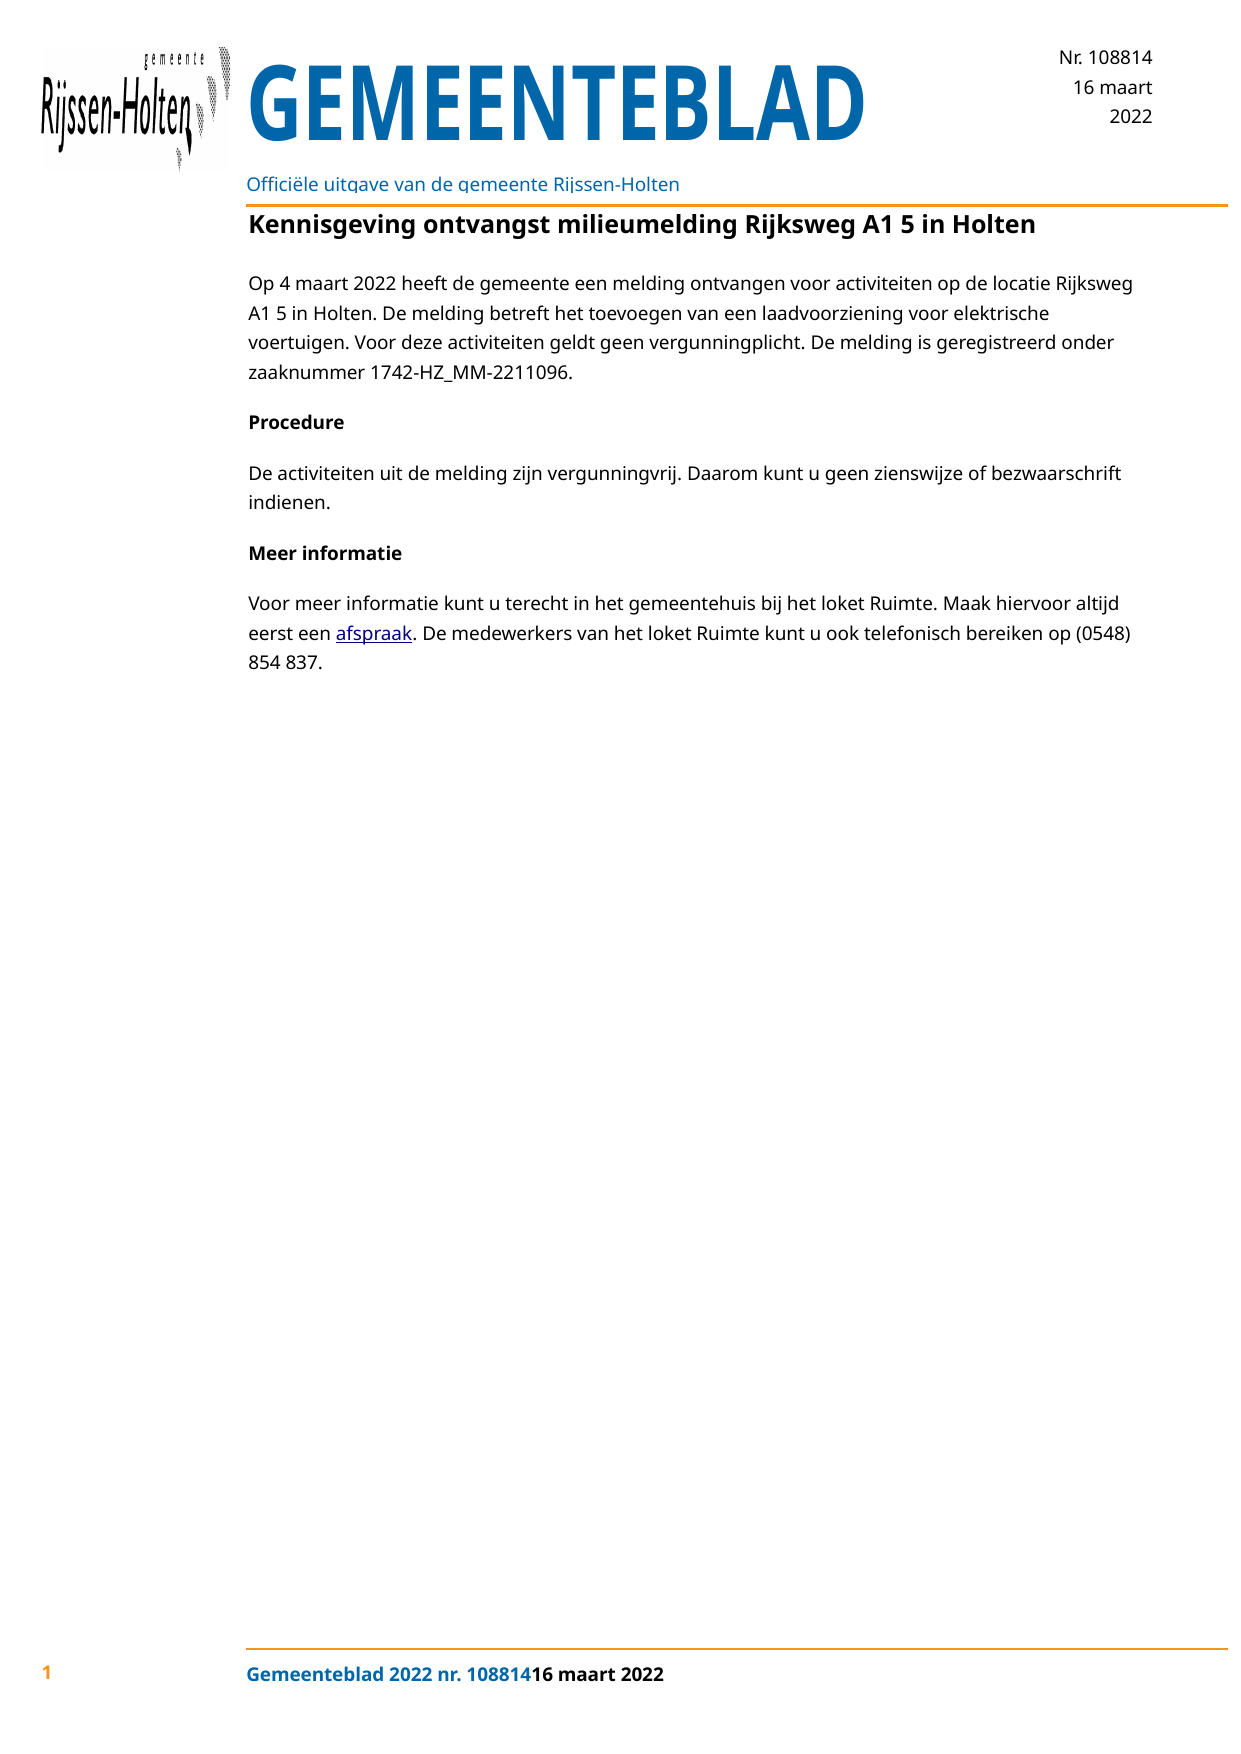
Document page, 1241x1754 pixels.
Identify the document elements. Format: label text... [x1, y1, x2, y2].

text Meer informatie [248, 540, 1152, 566]
text Procedure [248, 409, 1152, 435]
text Op 4 maart 2022 heeft de gemeente een melding ontvangen voor activiteiten op de locatie Rijksweg A1 5 in Holten. De melding betreft het toevoegen van een laadvoorziening voor elektrische voertuigen. Voor deze activiteiten geldt geen vergunningplicht. De melding is geregistreerd onder zaaknummer 1742-HZ_MM-2211096. [248, 270, 1152, 385]
text Voor meer informatie kunt u terecht in het gemeentehuis bij het loket Ruimte. Maak hiervoor altijd eerst een afspraak. De medewerkers van het loket Ruimte kunt u ook telefonisch bereiken op (0548) 854 837. [248, 590, 1152, 675]
text De activiteiten uit de melding zijn vergunningvrij. Daarom kunt u geen zienswijze of bezwaarschrift indienen. [248, 460, 1152, 515]
picture [41, 47, 231, 172]
text Kennisgeving ontvangst milieumelding Rijksweg A1 5 in Holten [248, 207, 1152, 241]
